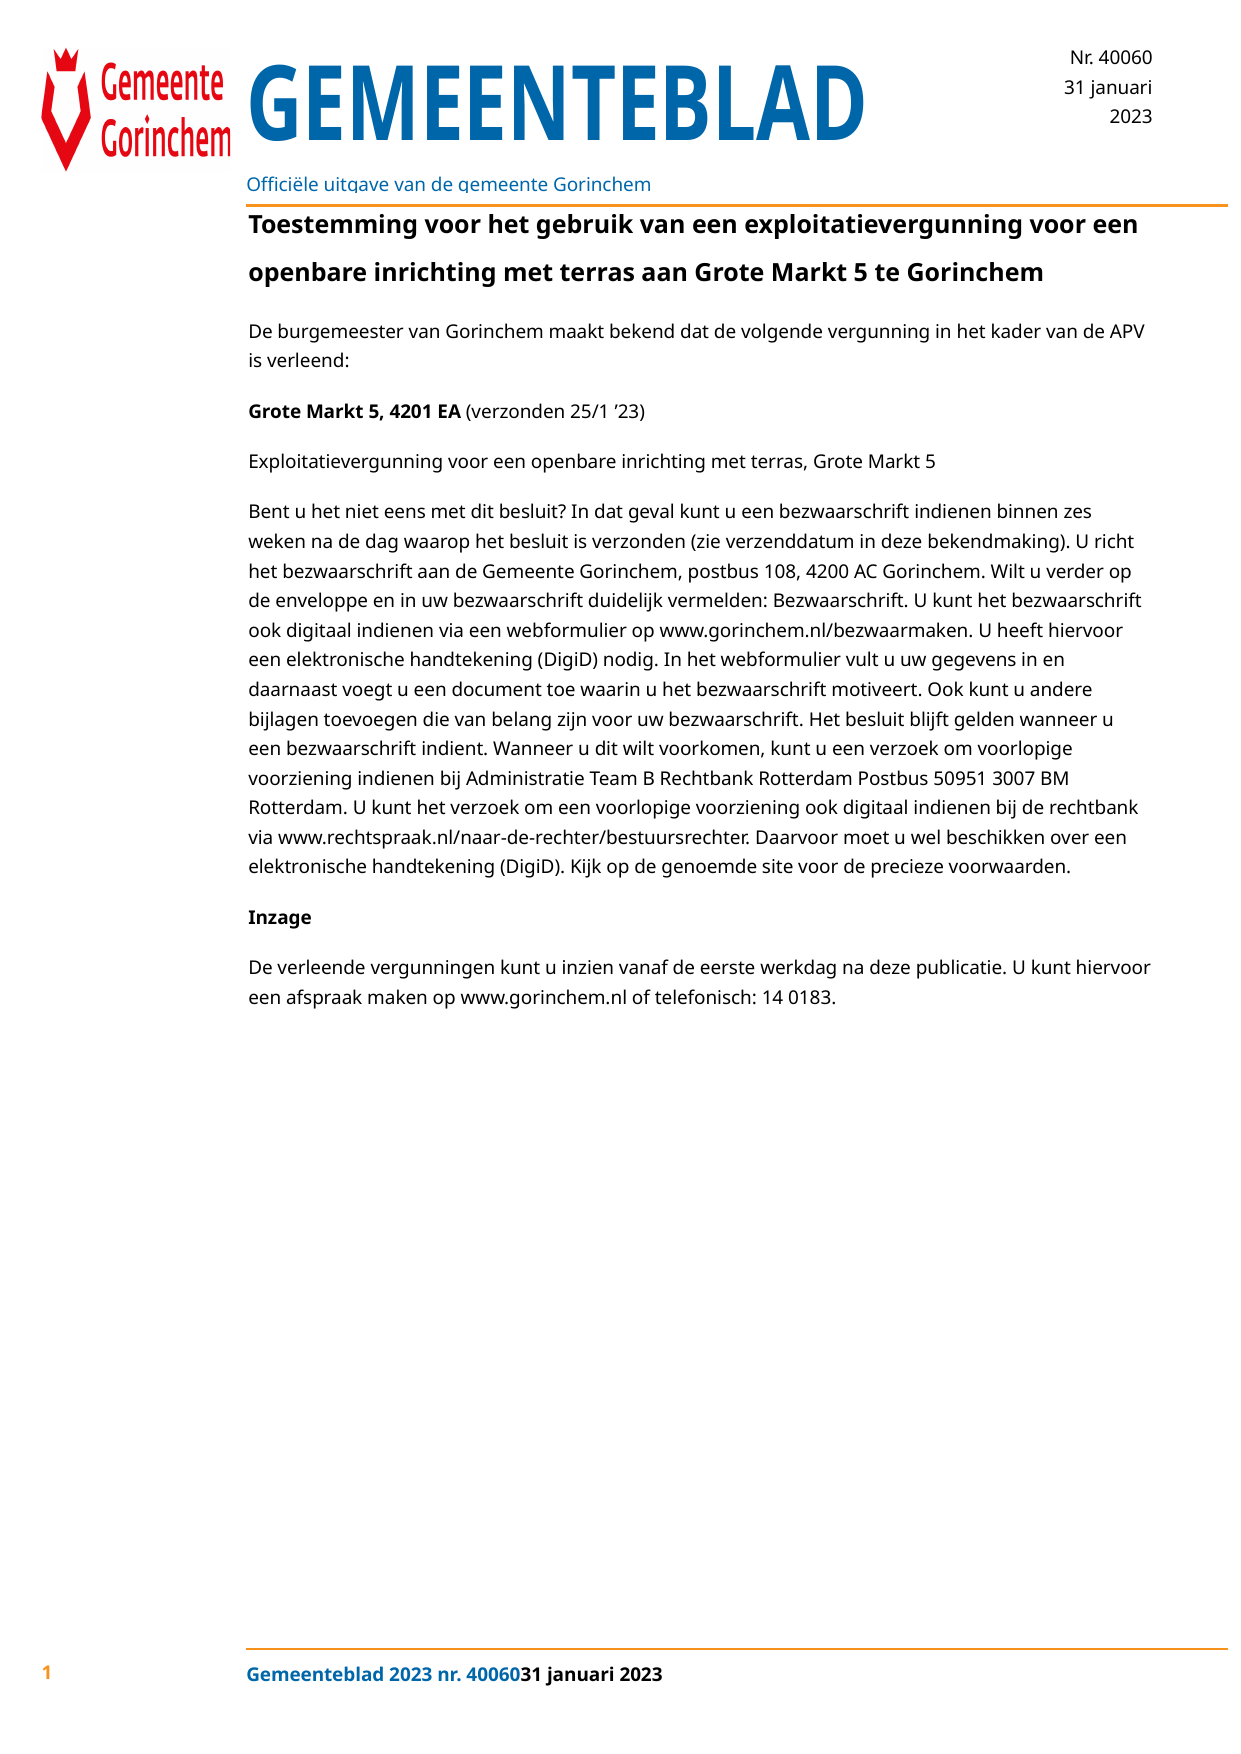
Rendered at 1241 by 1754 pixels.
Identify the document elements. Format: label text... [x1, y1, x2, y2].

text Exploitatievergunning voor een openbare inrichting met terras, Grote Markt 5 [248, 448, 1152, 474]
text De burgemeester van Gorinchem maakt bekend dat de volgende vergunning in het kader van de APV is verleend: [248, 318, 1152, 373]
text Inzage [248, 904, 1152, 930]
picture [41, 47, 231, 172]
text De verleende vergunningen kunt u inzien vanaf de eerste werkdag na deze publicatie. U kunt hiervoor een afspraak maken op www.gorinchem.nl of telefonisch: 14 0183. [248, 954, 1152, 1010]
text Toestemming voor het gebruik van een exploitatievergunning voor een openbare inrichting met terras aan Grote Markt 5 te Gorinchem [248, 207, 1152, 288]
text Bent u het niet eens met dit besluit? In dat geval kunt u een bezwaarschrift indienen binnen zes weken na de dag waarop het besluit is verzonden (zie verzenddatum in deze bekendmaking). U richt het bezwaarschrift aan de Gemeente Gorinchem, postbus 108, 4200 AC Gorinchem. Wilt u verder op de enveloppe en in uw bezwaarschrift duidelijk vermelden: Bezwaarschrift. U kunt het bezwaarschrift ook digitaal indienen via een webformulier op www.gorinchem.nl/bezwaarmaken. U heeft hiervoor een elektronische handtekening (DigiD) nodig. In het webformulier vult u uw gegevens in en daarnaast voegt u een document toe waarin u het bezwaarschrift motiveert. Ook kunt u andere bijlagen toevoegen die van belang zijn voor uw bezwaarschrift. Het besluit blijft gelden wanneer u een bezwaarschrift indient. Wanneer u dit wilt voorkomen, kunt u een verzoek om voorlopige voorziening indienen bij Administratie Team B Rechtbank Rotterdam Postbus 50951 3007 BM Rotterdam. U kunt het verzoek om een voorlopige voorziening ook digitaal indienen bij de rechtbank via www.rechtspraak.nl/naar-de-rechter/bestuursrechter. Daarvoor moet u wel beschikken over een elektronische handtekening (DigiD). Kijk op de genoemde site voor de precieze voorwaarden. [248, 499, 1152, 879]
text Grote Markt 5, 4201 EA (verzonden 25/1 ’23) [248, 398, 1152, 424]
